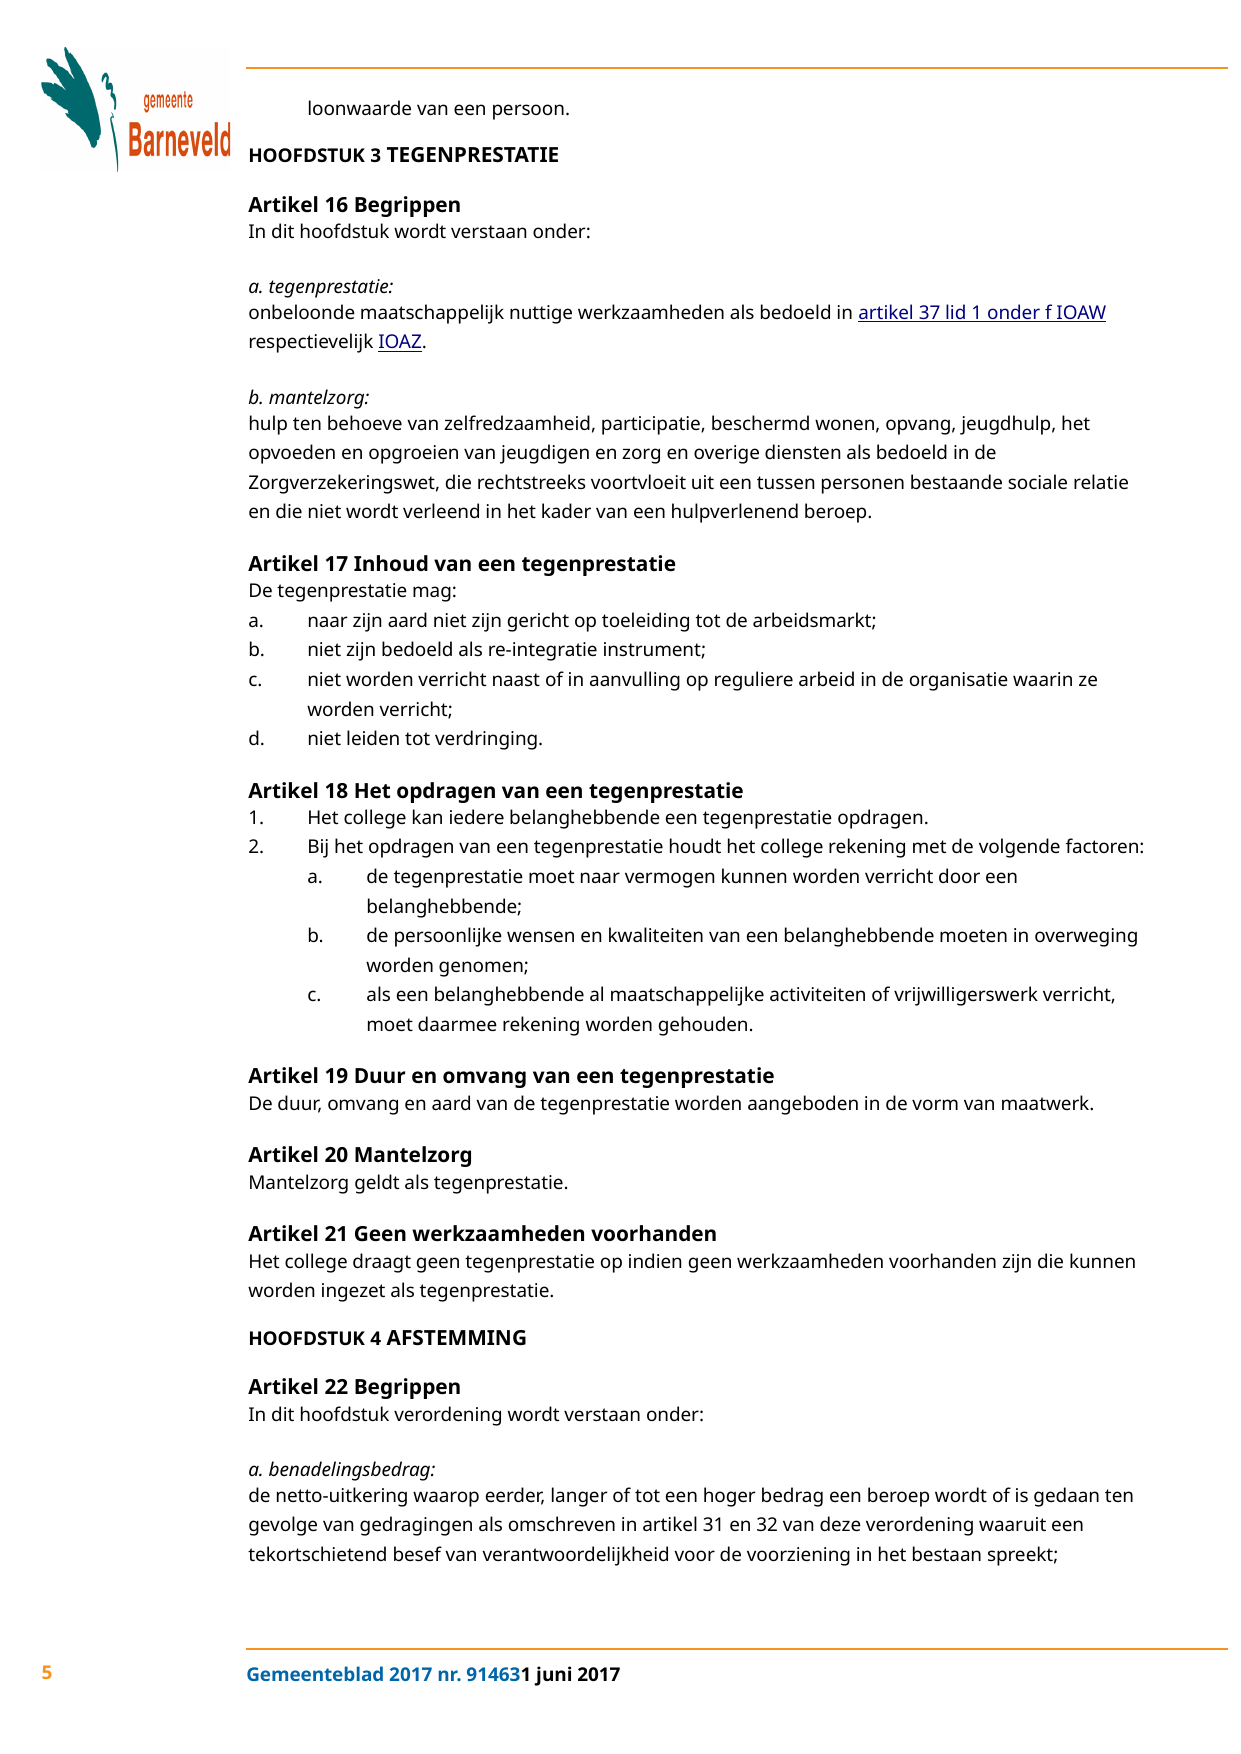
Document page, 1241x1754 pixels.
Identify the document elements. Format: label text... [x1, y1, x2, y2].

text Het college draagt geen tegenprestatie op indien geen werkzaamheden voorhanden zijn die kunnen worden ingezet als tegenprestatie. [248, 1248, 1152, 1303]
text HOOFDSTUK 4 AFSTEMMING [248, 1323, 1152, 1351]
text a. benadelingsbedrag: [248, 1456, 1152, 1482]
text Artikel 18 Het opdragen van een tegenprestatie [248, 776, 1152, 804]
text Artikel 21 Geen werkzaamheden voorhanden [248, 1219, 1152, 1248]
text hulp ten behoeve van zelfredzaamheid, participatie, beschermd wonen, opvang, jeugdhulp, het opvoeden en opgroeien van jeugdigen en zorg en overige diensten als bedoeld in de Zorgverzekeringswet, die rechtstreeks voortvloeit uit een tussen personen bestaande sociale relatie en die niet wordt verleend in het kader van een hulpverlenend beroep. [248, 410, 1152, 524]
picture [41, 47, 231, 172]
text De tegenprestatie mag: [248, 577, 1152, 603]
text De duur, omvang en aard van de tegenprestatie worden aangeboden in de vorm van maatwerk. [248, 1090, 1152, 1116]
list naar zijn aard niet zijn gericht op toeleiding tot de arbeidsmarkt; [248, 607, 1152, 633]
list niet worden verricht naast of in aanvulling op reguliere arbeid in de organisatie waarin ze worden verricht; [248, 666, 1152, 721]
text Artikel 17 Inhoud van een tegenprestatie [248, 549, 1152, 577]
text In dit hoofdstuk verordening wordt verstaan onder: [248, 1401, 1152, 1426]
text onbeloonde maatschappelijk nuttige werkzaamheden als bedoeld in artikel 37 lid 1 onder f IOAW respectievelijk IOAZ. [248, 299, 1152, 354]
list de persoonlijke wensen en kwaliteiten van een belanghebbende moeten in overweging worden genomen; [307, 922, 1152, 978]
text Artikel 16 Begrippen [248, 190, 1152, 218]
text HOOFDSTUK 3 TEGENPRESTATIE [248, 140, 1152, 169]
list als een belanghebbende al maatschappelijke activiteiten of vrijwilligerswerk verricht, moet daarmee rekening worden gehouden. [307, 982, 1152, 1037]
text de netto-uitkering waarop eerder, langer of tot een hoger bedrag een beroep wordt of is gedaan ten gevolge van gedragingen als omschreven in artikel 31 en 32 van deze verordening waaruit een tekortschietend besef van verantwoordelijkheid voor de voorziening in het bestaan spreekt; [248, 1482, 1152, 1567]
list de tegenprestatie moet naar vermogen kunnen worden verricht door een belanghebbende; [307, 863, 1152, 919]
list Bij het opdragen van een tegenprestatie houdt het college rekening met de volgende factoren: [248, 834, 1152, 859]
text In dit hoofdstuk wordt verstaan onder: [248, 218, 1152, 244]
text Artikel 20 Mantelzorg [248, 1141, 1152, 1169]
text b. mantelzorg: [248, 384, 1152, 410]
list niet zijn bedoeld als re-integratie instrument; [248, 637, 1152, 662]
list Het college kan iedere belanghebbende een tegenprestatie opdragen. [248, 804, 1152, 830]
text Artikel 22 Begrippen [248, 1372, 1152, 1401]
list loonwaarde van een persoon. [248, 95, 1152, 121]
text Artikel 19 Duur en omvang van een tegenprestatie [248, 1062, 1152, 1090]
text a. tegenprestatie: [248, 273, 1152, 299]
text Mantelzorg geldt als tegenprestatie. [248, 1169, 1152, 1195]
list niet leiden tot verdringing. [248, 725, 1152, 751]
